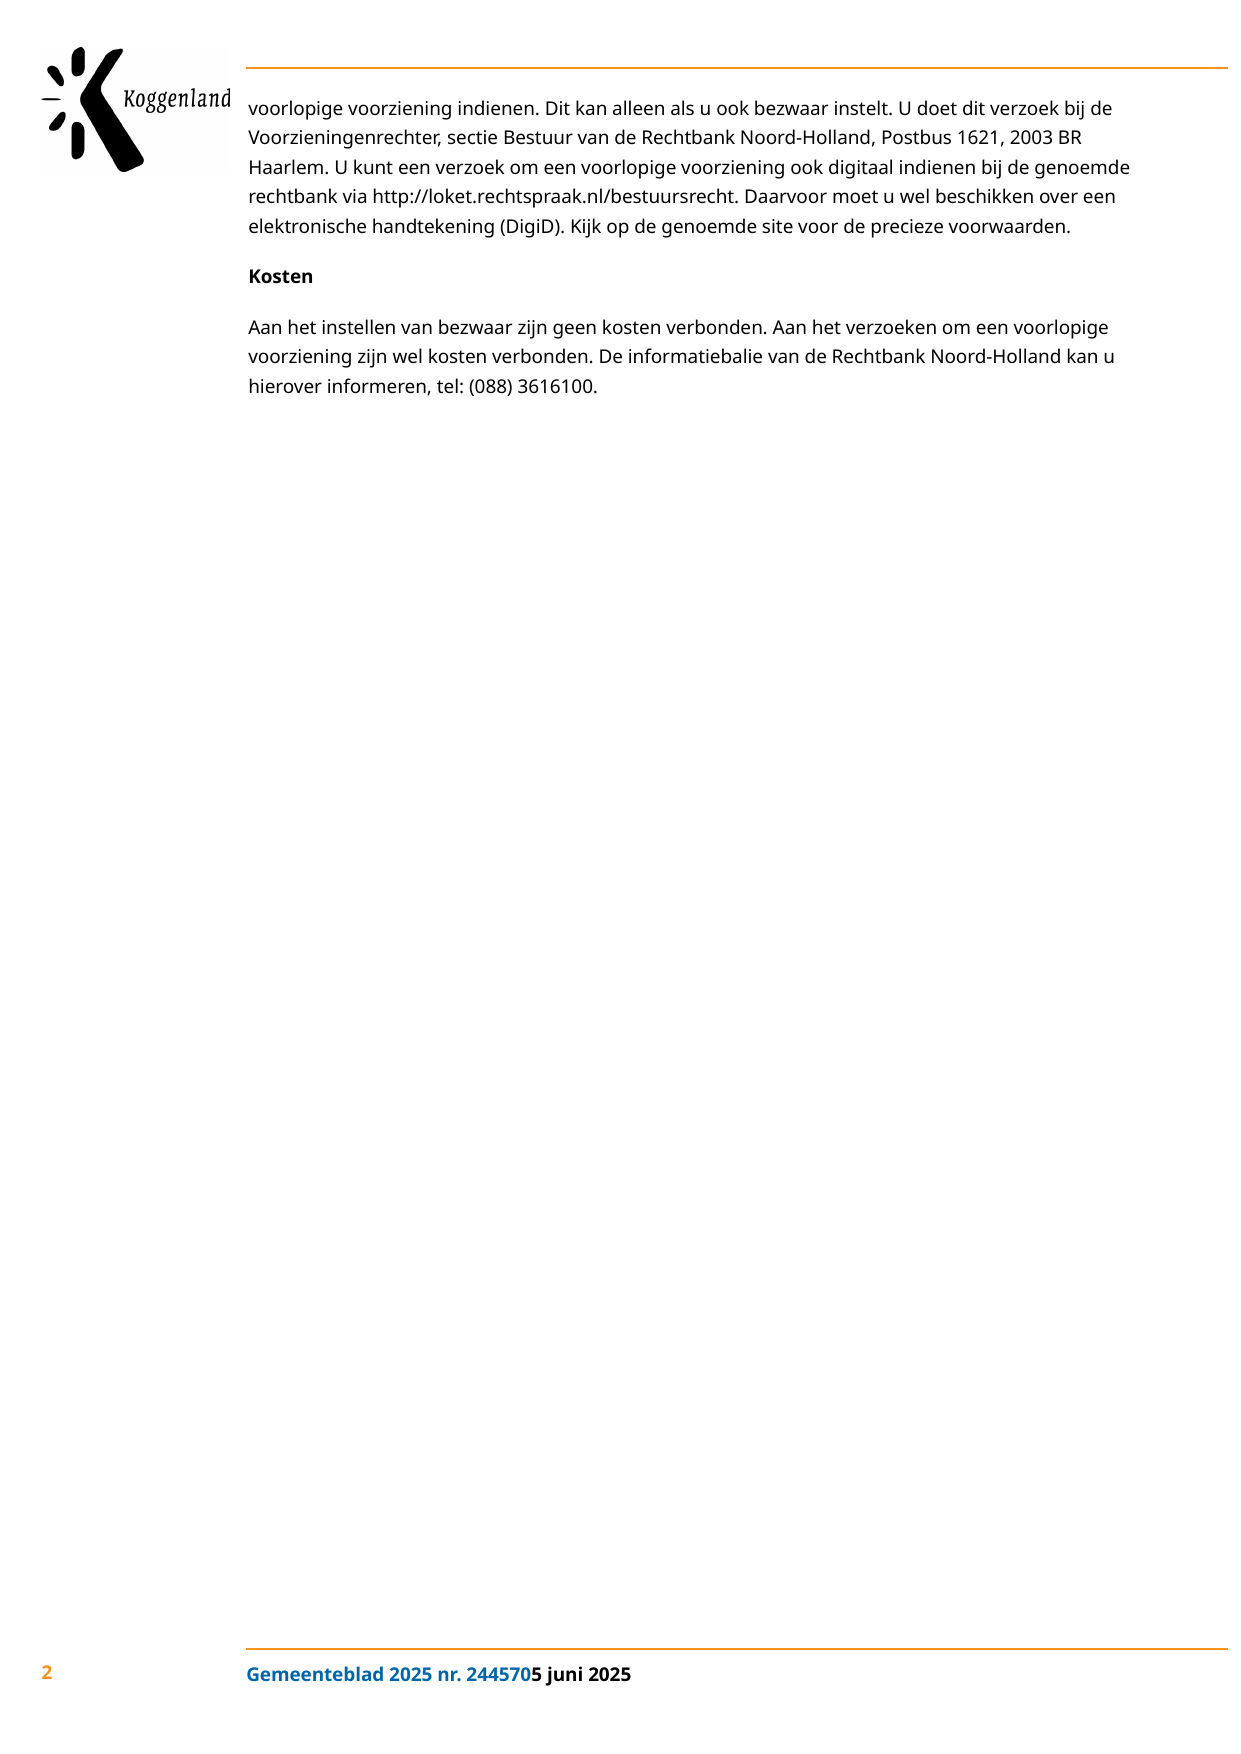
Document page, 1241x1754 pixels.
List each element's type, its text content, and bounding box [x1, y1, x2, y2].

text Kosten [248, 263, 1152, 289]
text voorlopige voorziening indienen. Dit kan alleen als u ook bezwaar instelt. U doet dit verzoek bij de Voorzieningenrechter, sectie Bestuur van de Rechtbank Noord-Holland, Postbus 1621, 2003 BR Haarlem. U kunt een verzoek om een voorlopige voorziening ook digitaal indienen bij de genoemde rechtbank via http://loket.rechtspraak.nl/bestuursrecht. Daarvoor moet u wel beschikken over een elektronische handtekening (DigiD). Kijk op de genoemde site voor de precieze voorwaarden. [248, 95, 1152, 239]
picture [41, 47, 231, 172]
text Aan het instellen van bezwaar zijn geen kosten verbonden. Aan het verzoeken om een voorlopige voorziening zijn wel kosten verbonden. De informatiebalie van de Rechtbank Noord-Holland kan u hierover informeren, tel: (088) 3616100. [248, 314, 1152, 399]
